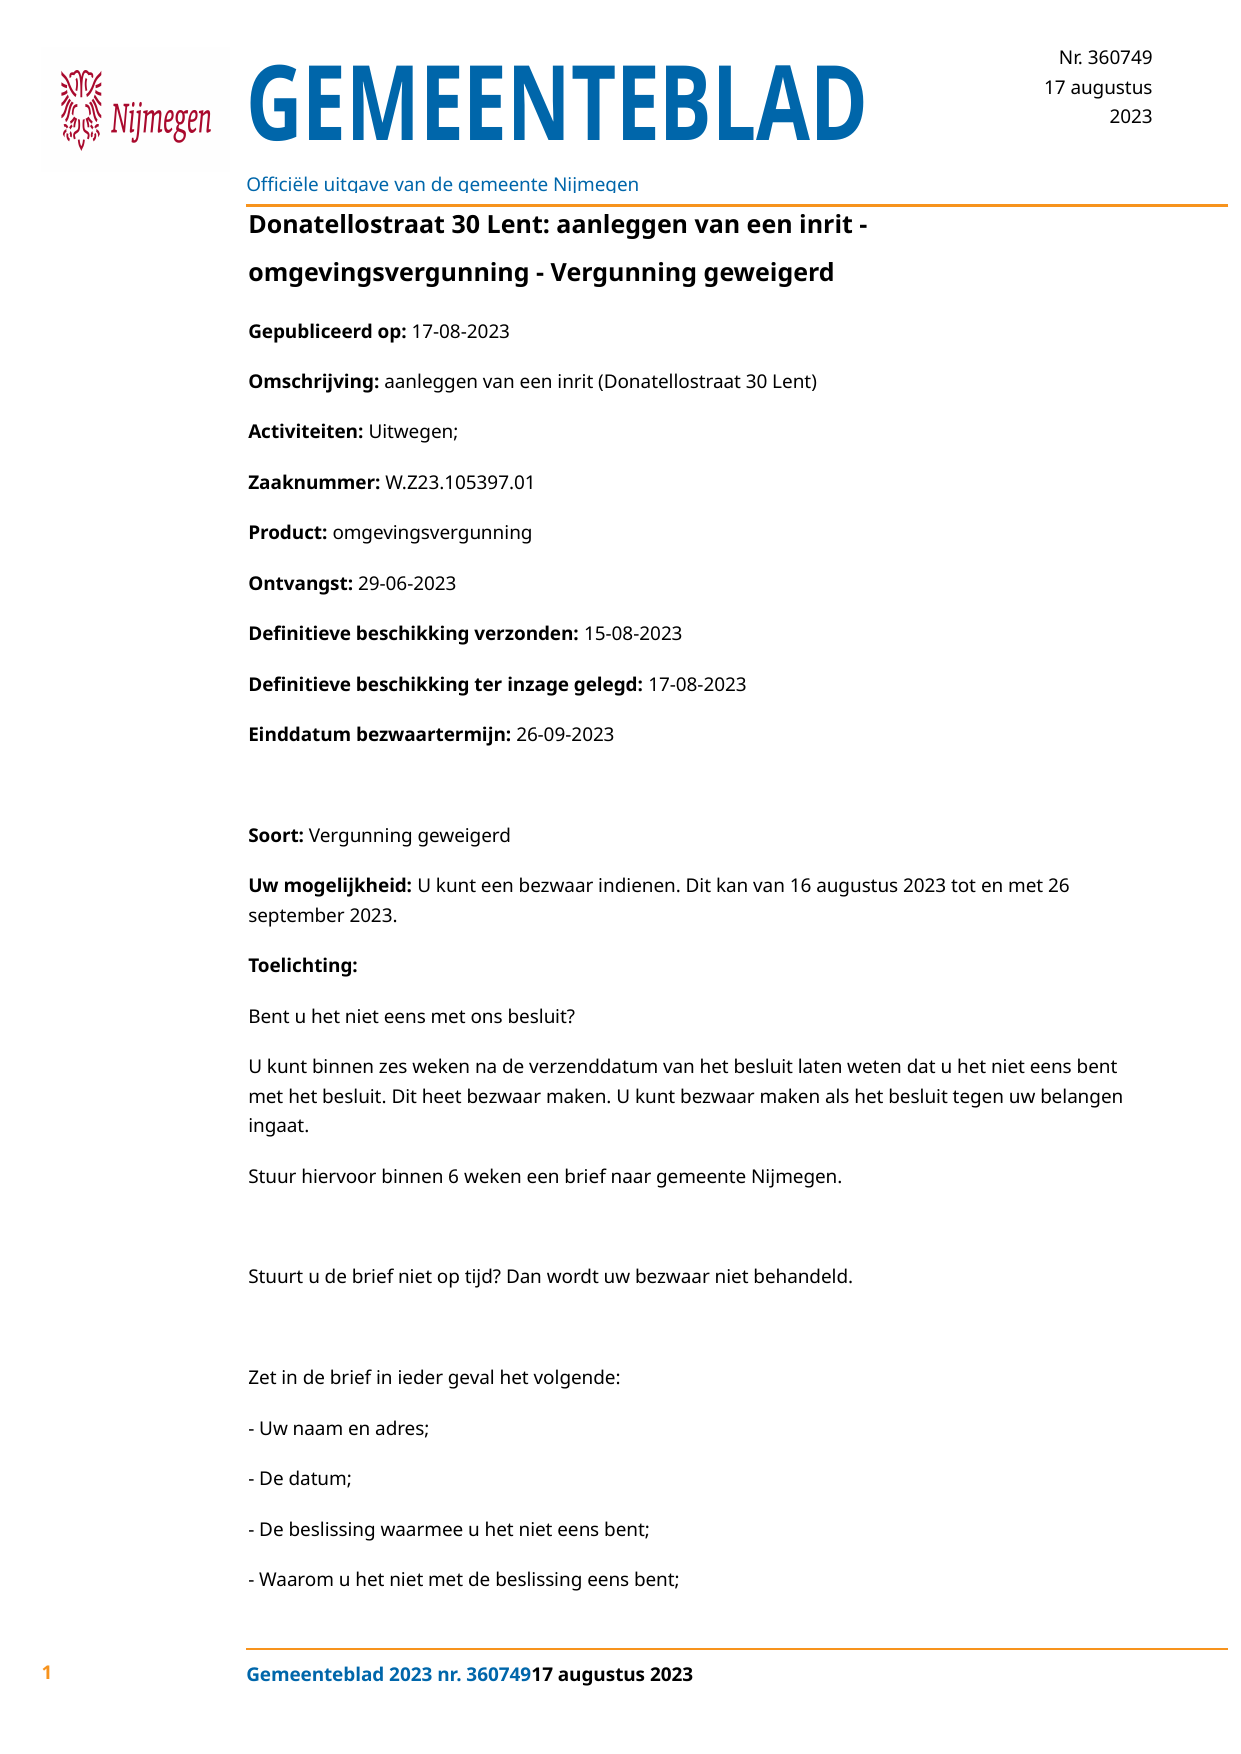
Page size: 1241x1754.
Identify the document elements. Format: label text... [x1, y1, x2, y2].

text Definitieve beschikking ter inzage gelegd: 17-08-2023 [248, 671, 1152, 697]
text Zet in de brief in ieder geval het volgende: [248, 1364, 1152, 1390]
text Soort: Vergunning geweigerd [248, 822, 1152, 848]
text Stuurt u de brief niet op tijd? Dan wordt uw bezwaar niet behandeld. [248, 1264, 1152, 1289]
text Omschrijving: aanleggen van een inrit (Donatellostraat 30 Lent) [248, 368, 1152, 394]
text Toelichting: [248, 952, 1152, 978]
text Uw mogelijkheid: U kunt een bezwaar indienen. Dit kan van 16 augustus 2023 tot en met 26 september 2023. [248, 872, 1152, 928]
text U kunt binnen zes weken na de verzenddatum van het besluit laten weten dat u het niet eens bent met het besluit. Dit heet bezwaar maken. U kunt bezwaar maken als het besluit tegen uw belangen ingaat. [248, 1053, 1152, 1138]
text Stuur hiervoor binnen 6 weken een brief naar gemeente Nijmegen. [248, 1163, 1152, 1189]
text - De beslissing waarmee u het niet eens bent; [248, 1516, 1152, 1542]
text - Waarom u het niet met de beslissing eens bent; [248, 1566, 1152, 1592]
text - De datum; [248, 1465, 1152, 1491]
text Ontvangst: 29-06-2023 [248, 570, 1152, 596]
text Product: omgevingsvergunning [248, 519, 1152, 545]
text Zaaknummer: W.Z23.105397.01 [248, 469, 1152, 495]
picture [41, 47, 231, 172]
text Einddatum bezwaartermijn: 26-09-2023 [248, 721, 1152, 747]
text Activiteiten: Uitwegen; [248, 419, 1152, 444]
text Bent u het niet eens met ons besluit? [248, 1003, 1152, 1029]
text Definitieve beschikking verzonden: 15-08-2023 [248, 620, 1152, 646]
text Donatellostraat 30 Lent: aanleggen van een inrit - omgevingsvergunning - Vergunning geweigerd [248, 207, 1152, 288]
text - Uw naam en adres; [248, 1415, 1152, 1441]
text Gepubliceerd op: 17-08-2023 [248, 318, 1152, 344]
